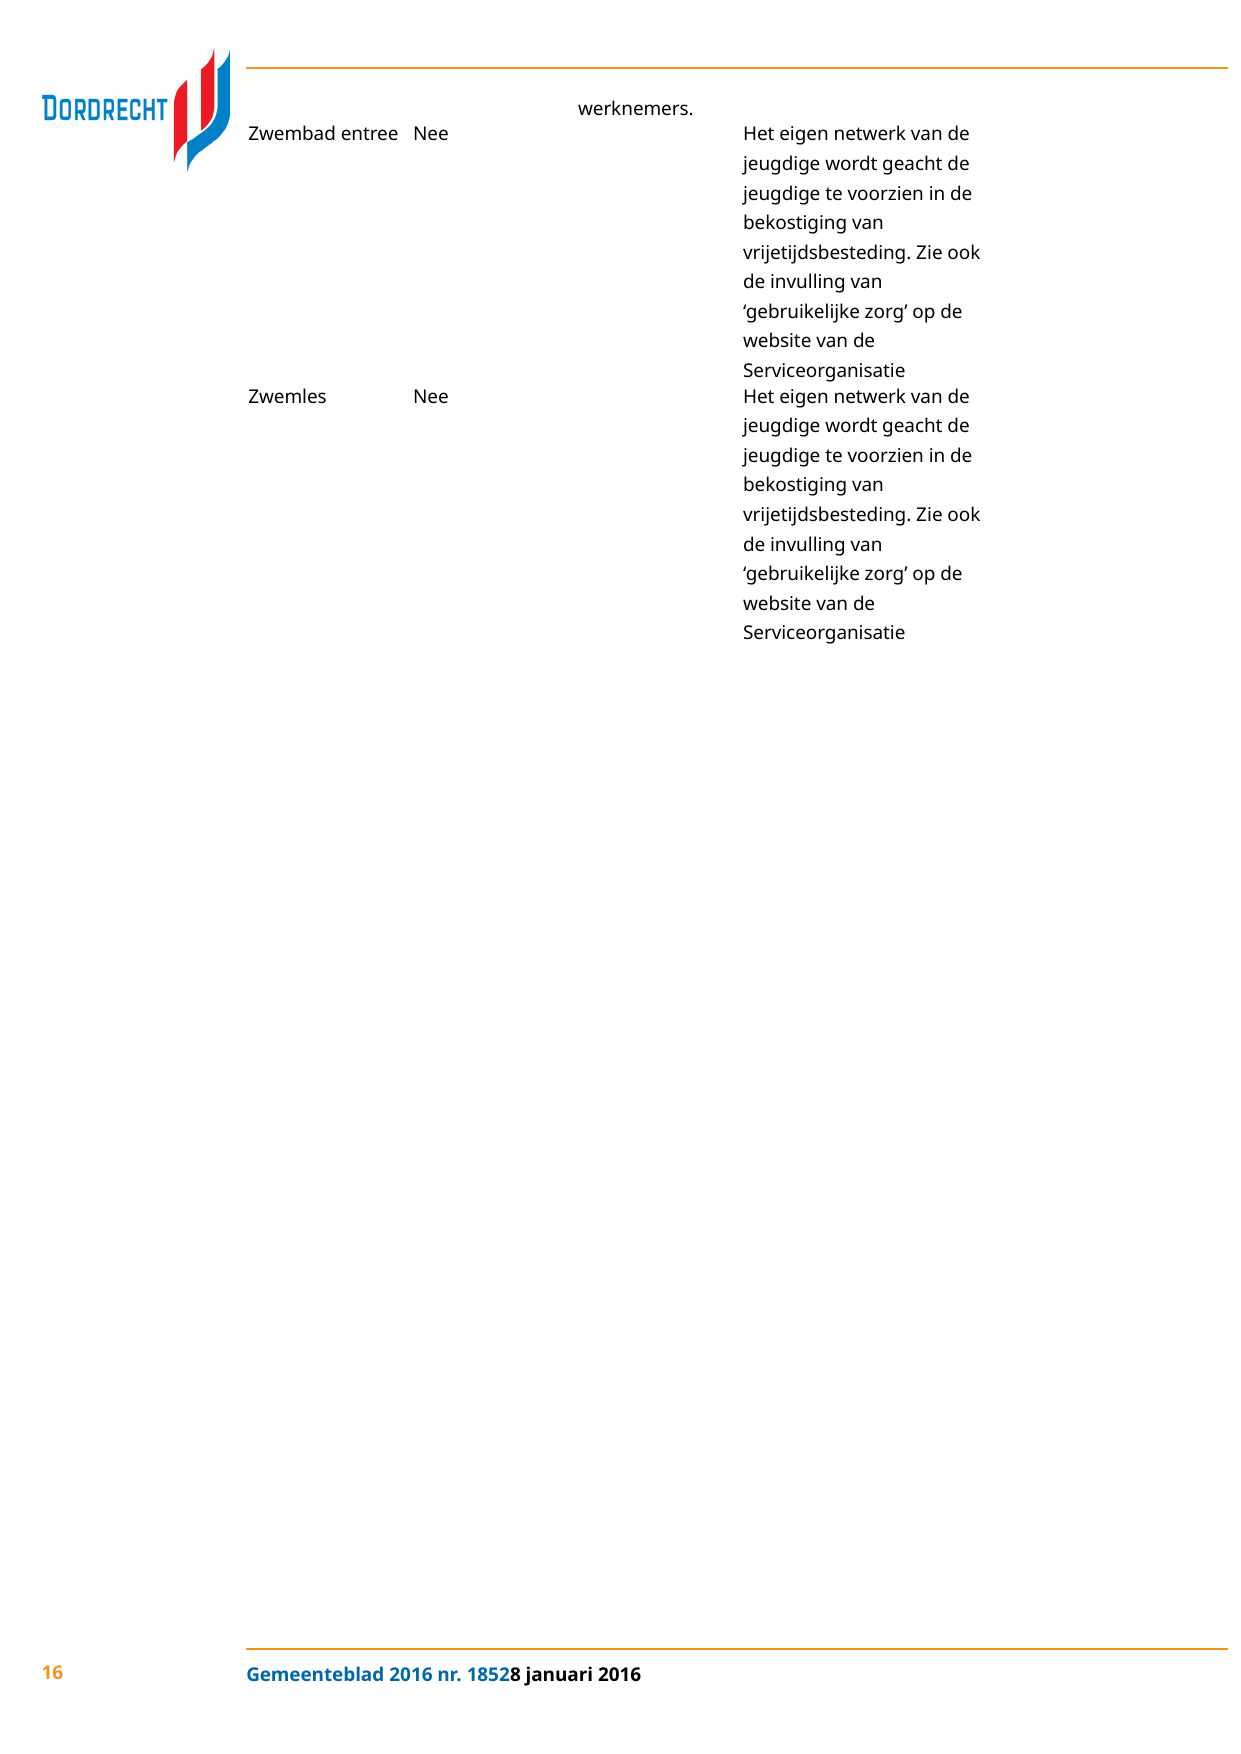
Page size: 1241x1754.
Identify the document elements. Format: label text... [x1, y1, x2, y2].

table_cell [987, 95, 1152, 121]
table_cell Nee [413, 383, 578, 645]
table_cell Zwemles [248, 383, 413, 645]
table_cell [743, 95, 987, 121]
table_cell [987, 121, 1152, 383]
table_cell Nee [413, 121, 578, 383]
table_cell Het eigen netwerk van de jeugdige wordt geacht de jeugdige te voorzien in de bekostiging van vrijetijdsbesteding. Zie ook de invulling van ‘gebruikelijke zorg’ op de website van de Serviceorganisatie [743, 121, 987, 383]
table_cell [413, 95, 578, 121]
table_cell werknemers. [578, 95, 743, 121]
picture [41, 47, 231, 172]
table_cell Zwembad entree [248, 121, 413, 383]
table_cell [578, 121, 743, 383]
table_cell [987, 383, 1152, 645]
table_cell Het eigen netwerk van de jeugdige wordt geacht de jeugdige te voorzien in de bekostiging van vrijetijdsbesteding. Zie ook de invulling van ‘gebruikelijke zorg’ op de website van de Serviceorganisatie [743, 383, 987, 645]
table_cell [578, 383, 743, 645]
table_cell [248, 95, 413, 121]
